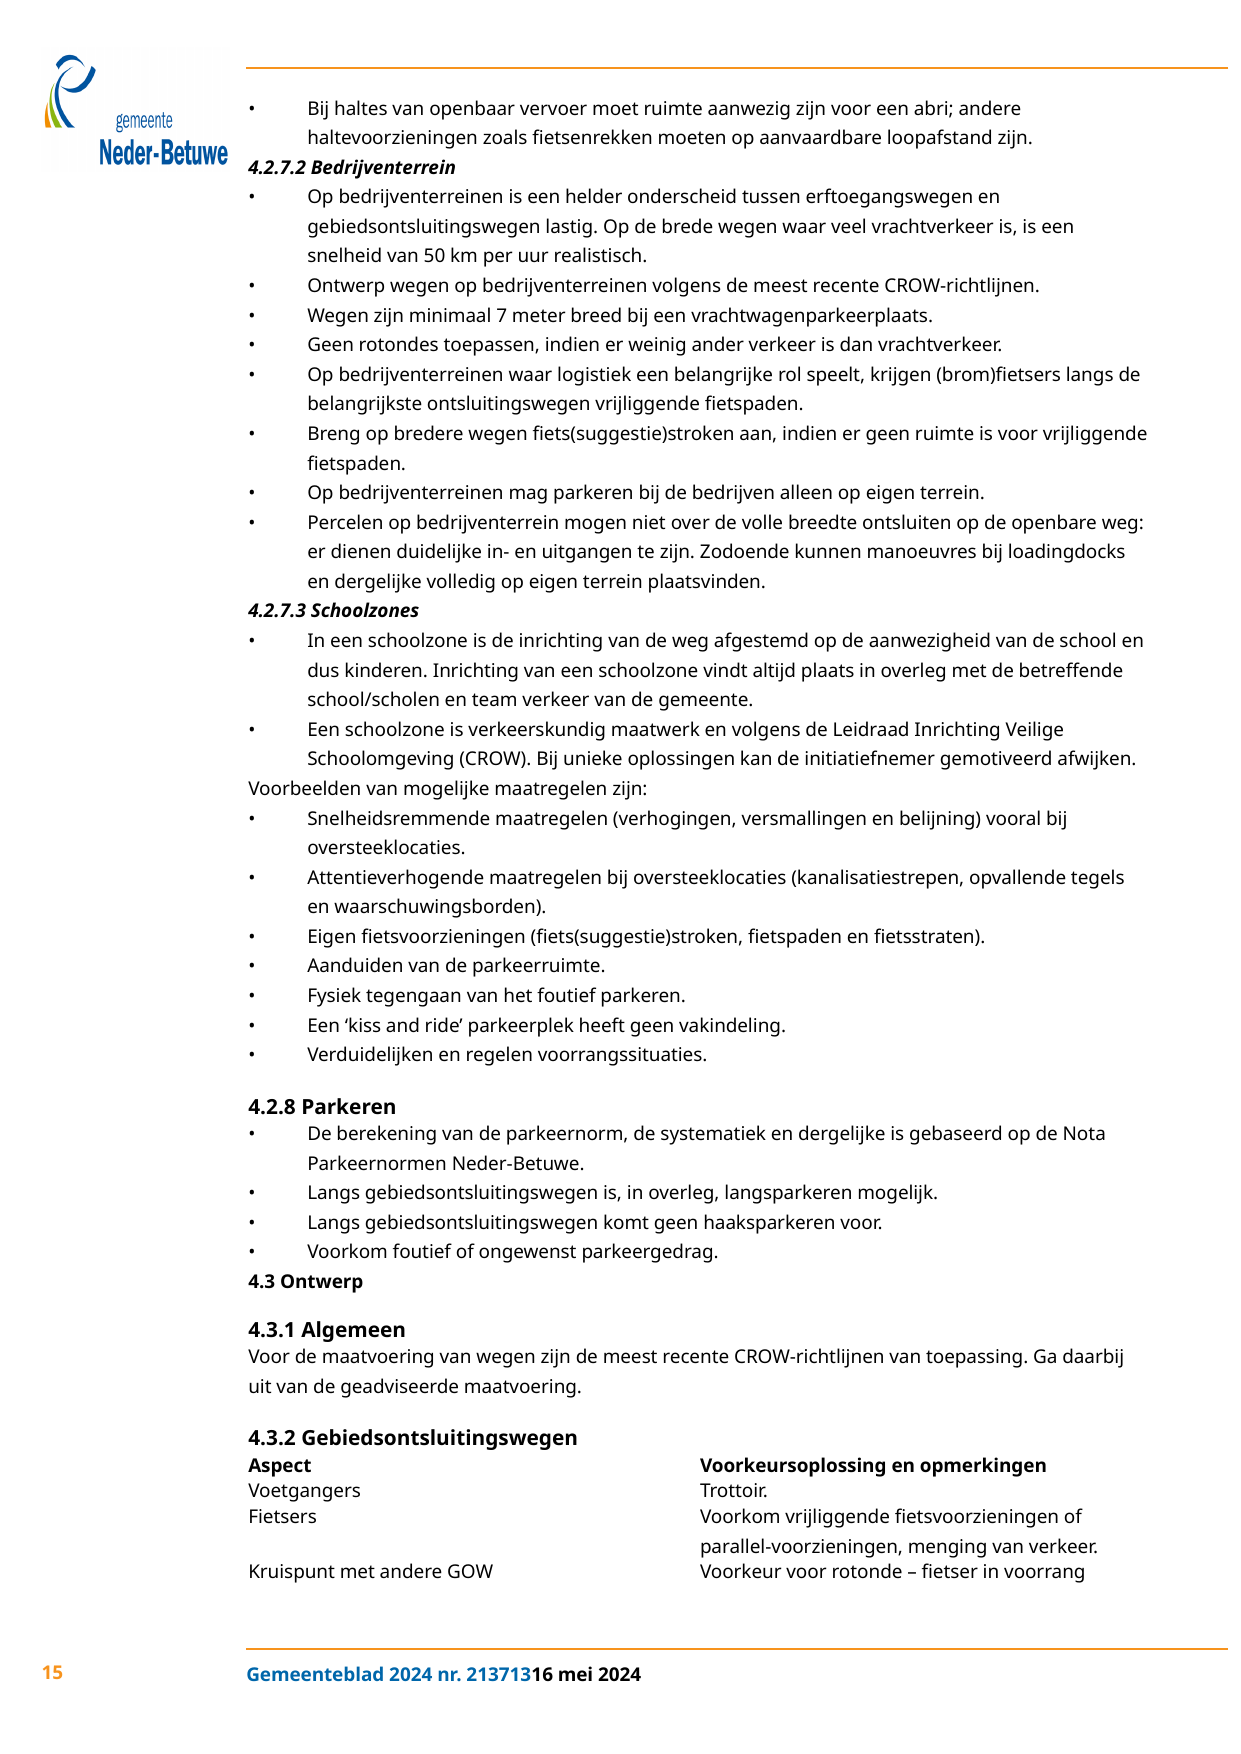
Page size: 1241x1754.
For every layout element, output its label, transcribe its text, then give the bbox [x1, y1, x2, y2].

table_cell Voetgangers [248, 1478, 700, 1503]
list Percelen op bedrijventerrein mogen niet over de volle breedte ontsluiten op de openbare weg: er dienen duidelijke in- en uitgangen te zijn. Zodoende kunnen manoeuvres bij loadingdocks en dergelijke volledig op eigen terrein plaatsvinden. [248, 509, 1152, 594]
list Op bedrijventerreinen mag parkeren bij de bedrijven alleen op eigen terrein. [248, 479, 1152, 505]
list Voorkom foutief of ongewenst parkeergedrag. [248, 1239, 1152, 1264]
list Verduidelijken en regelen voorrangssituaties. [248, 1041, 1152, 1067]
picture [41, 47, 231, 172]
text 4.3 Ontwerp [248, 1268, 1152, 1294]
text 4.3.2 Gebiedsontsluitingswegen [248, 1423, 1152, 1452]
list Een schoolzone is verkeerskundig maatwerk en volgens de Leidraad Inrichting Veilige Schoolomgeving (CROW). Bij unieke oplossingen kan de initiatiefnemer gemotiveerd afwijken. [248, 716, 1152, 771]
text 4.2.7.3 Schoolzones [248, 598, 1152, 623]
table_cell Voorkom vrijliggende fietsvoorzieningen of parallel-voorzieningen, menging van verkeer. [700, 1503, 1152, 1558]
list Een ‘kiss and ride’ parkeerplek heeft geen vakindeling. [248, 1012, 1152, 1038]
text 4.2.7.2 Bedrijventerrein [248, 154, 1152, 180]
list Eigen fietsvoorzieningen (fiets(suggestie)stroken, fietspaden en fietsstraten). [248, 923, 1152, 949]
table_header Aspect [248, 1452, 700, 1477]
text Voor de maatvoering van wegen zijn de meest recente CROW-richtlijnen van toepassing. Ga daarbij uit van de geadviseerde maatvoering. [248, 1343, 1152, 1398]
list Attentieverhogende maatregelen bij oversteeklocaties (kanalisatiestrepen, opvallende tegels en waarschuwingsborden). [248, 864, 1152, 919]
table_cell Kruispunt met andere GOW [248, 1559, 700, 1584]
list Breng op bredere wegen fiets(suggestie)stroken aan, indien er geen ruimte is voor vrijliggende fietspaden. [248, 420, 1152, 476]
list Aanduiden van de parkeerruimte. [248, 953, 1152, 978]
table_cell Fietsers [248, 1503, 700, 1558]
list Bij haltes van openbaar vervoer moet ruimte aanwezig zijn voor een abri; andere haltevoorzieningen zoals fietsenrekken moeten op aanvaardbare loopafstand zijn. [248, 95, 1152, 150]
text 4.2.8 Parkeren [248, 1092, 1152, 1120]
table_cell Voorkeur voor rotonde – fietser in voorrang [700, 1559, 1152, 1584]
list Langs gebiedsontsluitingswegen is, in overleg, langsparkeren mogelijk. [248, 1179, 1152, 1205]
list De berekening van de parkeernorm, de systematiek en dergelijke is gebaseerd op de Nota Parkeernormen Neder-Betuwe. [248, 1120, 1152, 1176]
text 4.3.1 Algemeen [248, 1315, 1152, 1343]
table_header Voorkeursoplossing en opmerkingen [700, 1452, 1152, 1477]
list Op bedrijventerreinen is een helder onderscheid tussen erftoegangswegen en gebiedsontsluitingswegen lastig. Op de brede wegen waar veel vrachtverkeer is, is een snelheid van 50 km per uur realistisch. [248, 183, 1152, 268]
list Op bedrijventerreinen waar logistiek een belangrijke rol speelt, krijgen (brom)fietsers langs de belangrijkste ontsluitingswegen vrijliggende fietspaden. [248, 361, 1152, 416]
list Langs gebiedsontsluitingswegen komt geen haaksparkeren voor. [248, 1209, 1152, 1235]
list Fysiek tegengaan van het foutief parkeren. [248, 982, 1152, 1008]
text Voorbeelden van mogelijke maatregelen zijn: [248, 775, 1152, 801]
table_cell Trottoir. [700, 1478, 1152, 1503]
list Snelheidsremmende maatregelen (verhogingen, versmallingen en belijning) vooral bij oversteeklocaties. [248, 805, 1152, 860]
list In een schoolzone is de inrichting van de weg afgestemd op de aanwezigheid van de school en dus kinderen. Inrichting van een schoolzone vindt altijd plaats in overleg met de betreffende school/scholen en team verkeer van de gemeente. [248, 627, 1152, 712]
list Geen rotondes toepassen, indien er weinig ander verkeer is dan vrachtverkeer. [248, 331, 1152, 357]
list Wegen zijn minimaal 7 meter breed bij een vrachtwagenparkeerplaats. [248, 302, 1152, 328]
list Ontwerp wegen op bedrijventerreinen volgens de meest recente CROW-richtlijnen. [248, 272, 1152, 298]
